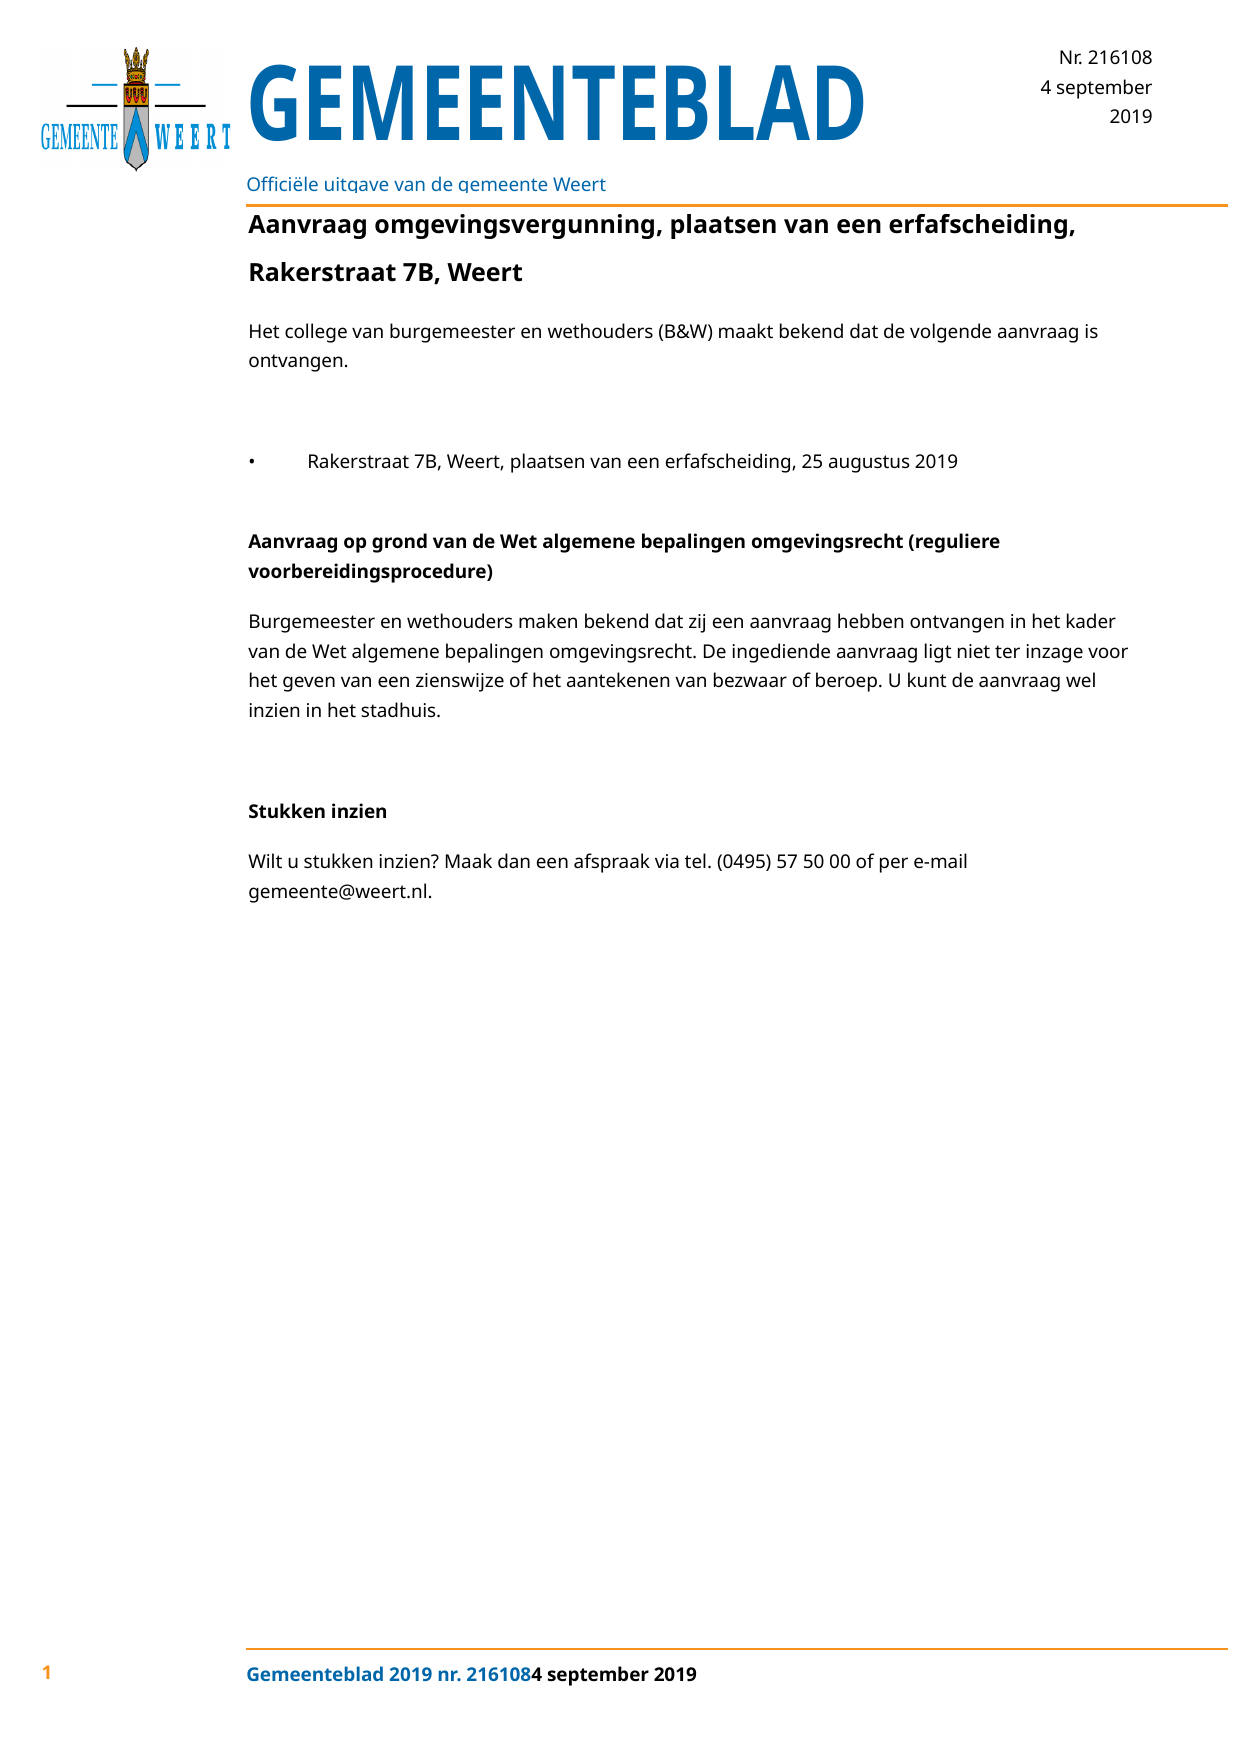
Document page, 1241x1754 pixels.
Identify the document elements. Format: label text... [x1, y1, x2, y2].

list Rakerstraat 7B, Weert, plaatsen van een erfafscheiding, 25 augustus 2019 [248, 448, 1152, 474]
text Stukken inzien [248, 798, 1152, 824]
text Burgemeester en wethouders maken bekend dat zij een aanvraag hebben ontvangen in het kader van de Wet algemene bepalingen omgevingsrecht. De ingediende aanvraag ligt niet ter inzage voor het geven van een zienswijze of het aantekenen van bezwaar of beroep. U kunt de aanvraag wel inzien in het stadhuis. [248, 608, 1152, 723]
picture [41, 47, 231, 172]
text Aanvraag omgevingsvergunning, plaatsen van een erfafscheiding, Rakerstraat 7B, Weert [248, 207, 1152, 288]
text Aanvraag op grond van de Wet algemene bepalingen omgevingsrecht (reguliere voorbereidingsprocedure) [248, 528, 1152, 584]
text Wilt u stukken inzien? Maak dan een afspraak via tel. (0495) 57 50 00 of per e-mail gemeente@weert.nl. [248, 848, 1152, 904]
text Het college van burgemeester en wethouders (B&W) maakt bekend dat de volgende aanvraag is ontvangen. [248, 318, 1152, 373]
